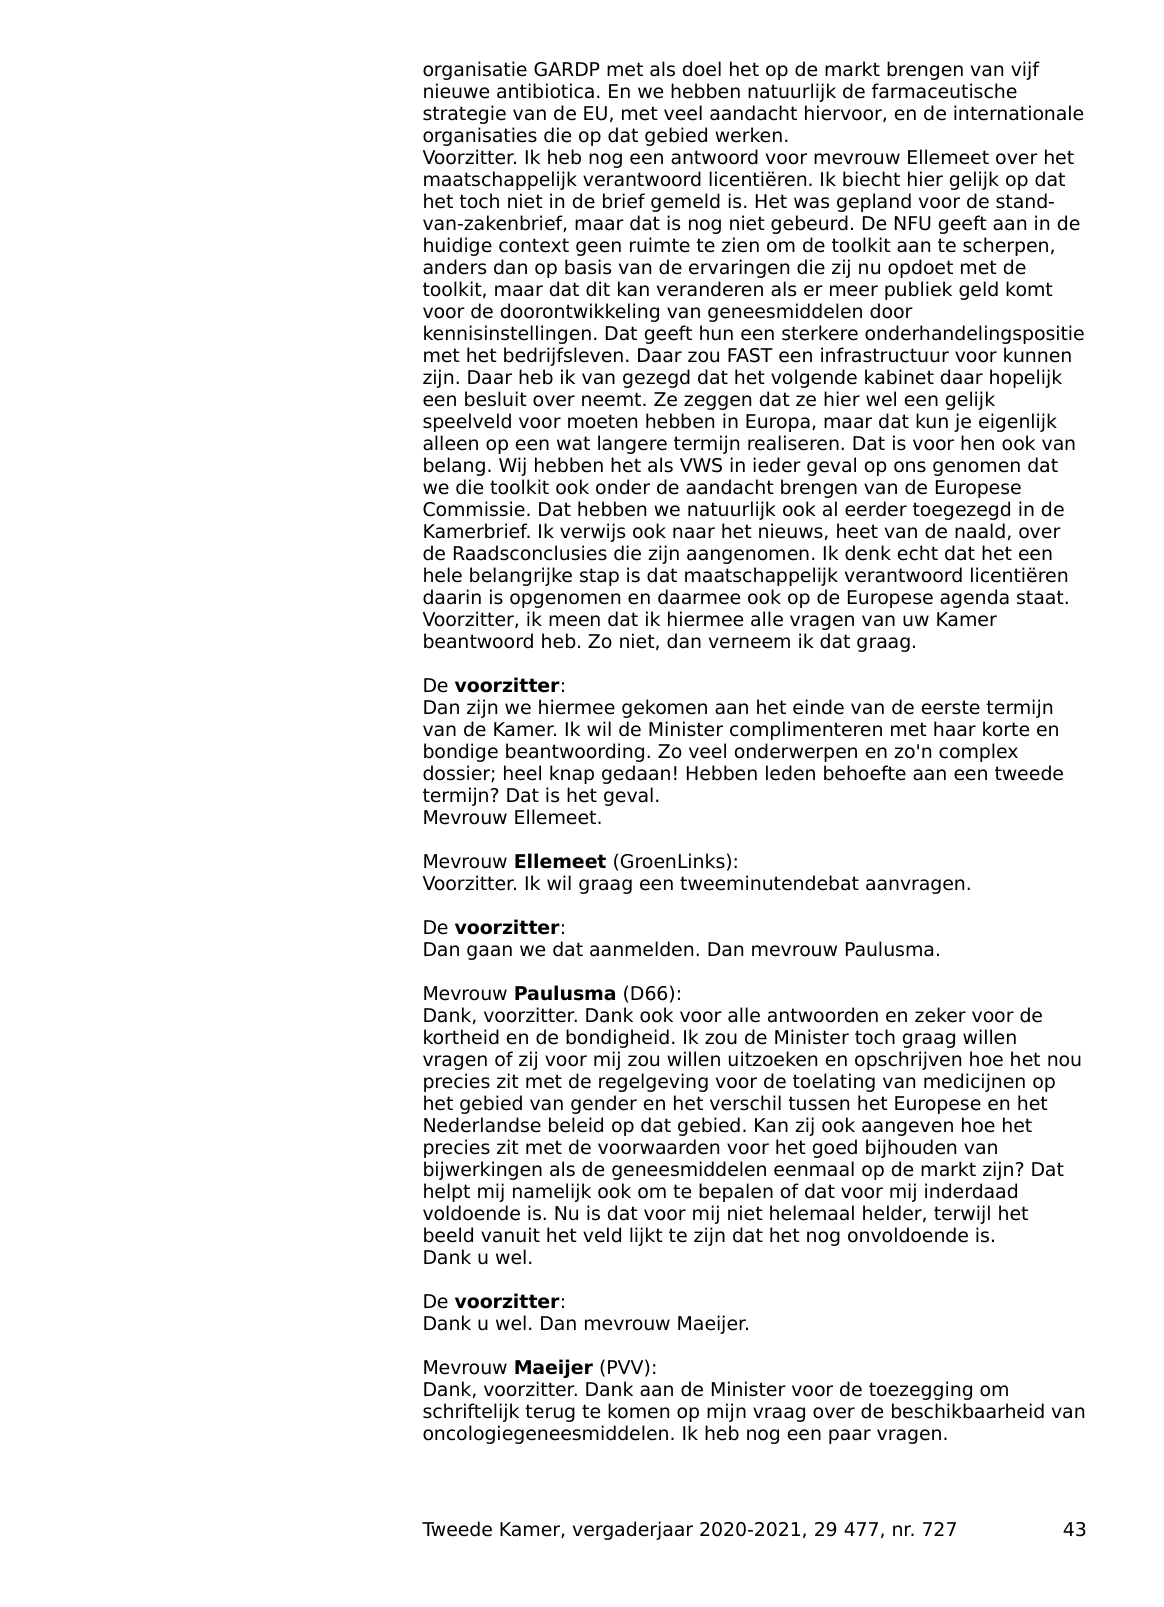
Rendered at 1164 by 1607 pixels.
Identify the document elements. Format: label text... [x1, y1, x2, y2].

text Voorzitter. Ik wil graag een tweeminutendebat aanvragen. [422, 873, 1087, 895]
text Dan gaan we dat aanmelden. Dan mevrouw Paulusma. [422, 939, 1087, 961]
text Dan zijn we hiermee gekomen aan het einde van de eerste termijn van de Kamer. Ik wil de Minister complimenteren met haar korte en bondige beantwoording. Zo veel onderwerpen en zo'n complex dossier; heel knap gedaan! Hebben leden behoefte aan een tweede termijn? Dat is het geval. [422, 697, 1087, 807]
text Dank u wel. [422, 1247, 1087, 1269]
text organisatie GARDP met als doel het op de markt brengen van vijf nieuwe antibiotica. En we hebben natuurlijk de farmaceutische strategie van de EU, met veel aandacht hiervoor, en de internationale organisaties die op dat gebied werken. [422, 59, 1087, 147]
text Mevrouw Paulusma (D66): [422, 983, 1087, 1005]
text Voorzitter. Ik heb nog een antwoord voor mevrouw Ellemeet over het maatschappelijk verantwoord licentiëren. Ik biecht hier gelijk op dat het toch niet in de brief gemeld is. Het was gepland voor de stand-van-zakenbrief, maar dat is nog niet gebeurd. De NFU geeft aan in de huidige context geen ruimte te zien om de toolkit aan te scherpen, anders dan op basis van de ervaringen die zij nu opdoet met de toolkit, maar dat dit kan veranderen als er meer publiek geld komt voor de doorontwikkeling van geneesmiddelen door kennisinstellingen. Dat geeft hun een sterkere onderhandelingspositie met het bedrijfsleven. Daar zou FAST een infrastructuur voor kunnen zijn. Daar heb ik van gezegd dat het volgende kabinet daar hopelijk een besluit over neemt. Ze zeggen dat ze hier wel een gelijk speelveld voor moeten hebben in Europa, maar dat kun je eigenlijk alleen op een wat langere termijn realiseren. Dat is voor hen ook van belang. Wij hebben het als VWS in ieder geval op ons genomen dat we die toolkit ook onder de aandacht brengen van de Europese Commissie. Dat hebben we natuurlijk ook al eerder toegezegd in de Kamerbrief. Ik verwijs ook naar het nieuws, heet van de naald, over de Raadsconclusies die zijn aangenomen. Ik denk echt dat het een hele belangrijke stap is dat maatschappelijk verantwoord licentiëren daarin is opgenomen en daarmee ook op de Europese agenda staat. [422, 147, 1087, 608]
text Mevrouw Maeijer (PVV): [422, 1357, 1087, 1379]
text Voorzitter, ik meen dat ik hiermee alle vragen van uw Kamer beantwoord heb. Zo niet, dan verneem ik dat graag. [422, 608, 1087, 652]
text Mevrouw Ellemeet. [422, 807, 1087, 828]
text Mevrouw Ellemeet (GroenLinks): [422, 851, 1087, 873]
text Dank u wel. Dan mevrouw Maeijer. [422, 1313, 1087, 1335]
text De voorzitter: [422, 675, 1087, 697]
text De voorzitter: [422, 917, 1087, 939]
text Dank, voorzitter. Dank ook voor alle antwoorden en zeker voor de kortheid en de bondigheid. Ik zou de Minister toch graag willen vragen of zij voor mij zou willen uitzoeken en opschrijven hoe het nou precies zit met de regelgeving voor de toelating van medicijnen op het gebied van gender en het verschil tussen het Europese en het Nederlandse beleid op dat gebied. Kan zij ook aangeven hoe het precies zit met de voorwaarden voor het goed bijhouden van bijwerkingen als de geneesmiddelen eenmaal op de markt zijn? Dat helpt mij namelijk ook om te bepalen of dat voor mij inderdaad voldoende is. Nu is dat voor mij niet helemaal helder, terwijl het beeld vanuit het veld lijkt te zijn dat het nog onvoldoende is. [422, 1005, 1087, 1247]
text Dank, voorzitter. Dank aan de Minister voor de toezegging om schriftelijk terug te komen op mijn vraag over de beschikbaarheid van oncologiegeneesmiddelen. Ik heb nog een paar vragen. [422, 1379, 1087, 1445]
text De voorzitter: [422, 1291, 1087, 1313]
